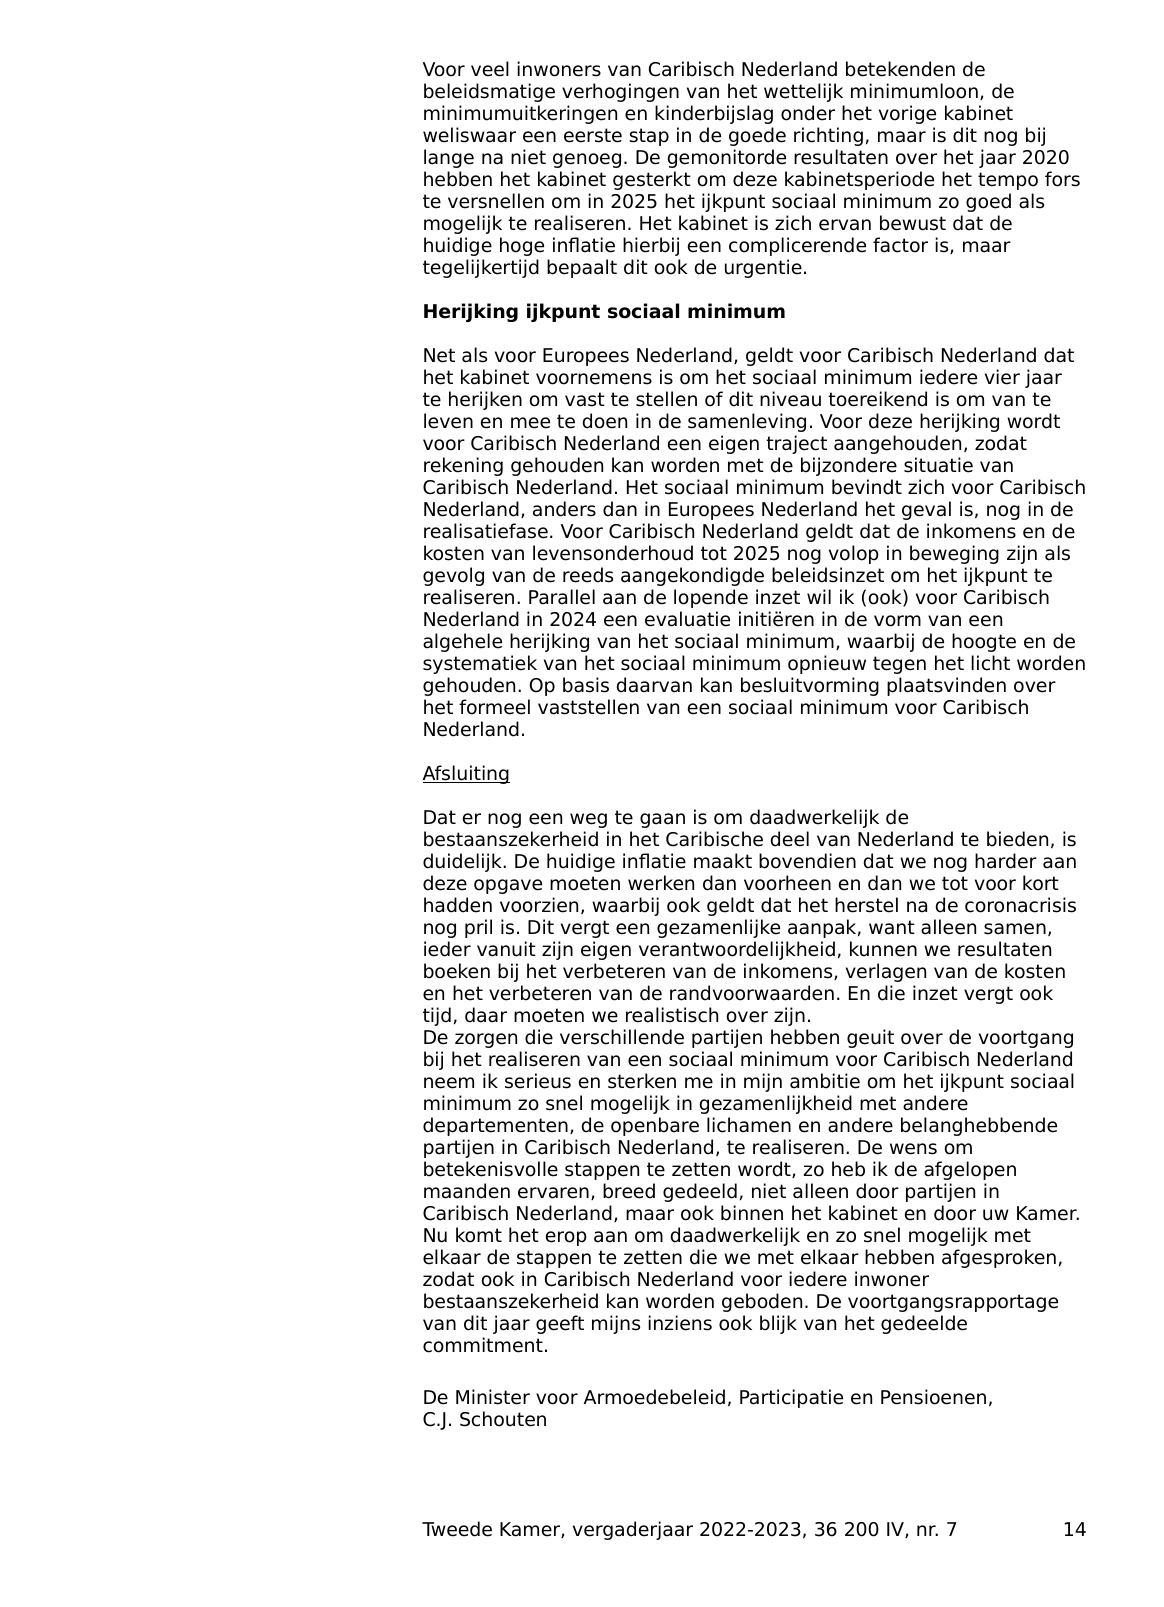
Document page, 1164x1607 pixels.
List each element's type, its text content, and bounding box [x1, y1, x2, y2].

text De Minister voor Armoedebeleid, Participatie en Pensioenen, C.J. Schouten [422, 1387, 1087, 1431]
text Voor veel inwoners van Caribisch Nederland betekenden de beleidsmatige verhogingen van het wettelijk minimumloon, de minimumuitkeringen en kinderbijslag onder het vorige kabinet weliswaar een eerste stap in de goede richting, maar is dit nog bij lange na niet genoeg. De gemonitorde resultaten over het jaar 2020 hebben het kabinet gesterkt om deze kabinetsperiode het tempo fors te versnellen om in 2025 het ijkpunt sociaal minimum zo goed als mogelijk te realiseren. Het kabinet is zich ervan bewust dat de huidige hoge inflatie hierbij een complicerende factor is, maar tegelijkertijd bepaalt dit ook de urgentie. [422, 59, 1087, 279]
subtitle Afsluiting [422, 763, 1087, 785]
text Dat er nog een weg te gaan is om daadwerkelijk de bestaanszekerheid in het Caribische deel van Nederland te bieden, is duidelijk. De huidige inflatie maakt bovendien dat we nog harder aan deze opgave moeten werken dan voorheen en dan we tot voor kort hadden voorzien, waarbij ook geldt dat het herstel na de coronacrisis nog pril is. Dit vergt een gezamenlijke aanpak, want alleen samen, ieder vanuit zijn eigen verantwoordelijkheid, kunnen we resultaten boeken bij het verbeteren van de inkomens, verlagen van de kosten en het verbeteren van de randvoorwaarden. En die inzet vergt ook tijd, daar moeten we realistisch over zijn. [422, 807, 1087, 1027]
text Net als voor Europees Nederland, geldt voor Caribisch Nederland dat het kabinet voornemens is om het sociaal minimum iedere vier jaar te herijken om vast te stellen of dit niveau toereikend is om van te leven en mee te doen in de samenleving. Voor deze herijking wordt voor Caribisch Nederland een eigen traject aangehouden, zodat rekening gehouden kan worden met de bijzondere situatie van Caribisch Nederland. Het sociaal minimum bevindt zich voor Caribisch Nederland, anders dan in Europees Nederland het geval is, nog in de realisatiefase. Voor Caribisch Nederland geldt dat de inkomens en de kosten van levensonderhoud tot 2025 nog volop in beweging zijn als gevolg van de reeds aangekondigde beleidsinzet om het ijkpunt te realiseren. Parallel aan de lopende inzet wil ik (ook) voor Caribisch Nederland in 2024 een evaluatie initiëren in de vorm van een algehele herijking van het sociaal minimum, waarbij de hoogte en de systematiek van het sociaal minimum opnieuw tegen het licht worden gehouden. Op basis daarvan kan besluitvorming plaatsvinden over het formeel vaststellen van een sociaal minimum voor Caribisch Nederland. [422, 345, 1087, 741]
subtitle Herijking ijkpunt sociaal minimum [422, 301, 1087, 323]
text De zorgen die verschillende partijen hebben geuit over de voortgang bij het realiseren van een sociaal minimum voor Caribisch Nederland neem ik serieus en sterken me in mijn ambitie om het ijkpunt sociaal minimum zo snel mogelijk in gezamenlijkheid met andere departementen, de openbare lichamen en andere belanghebbende partijen in Caribisch Nederland, te realiseren. De wens om betekenisvolle stappen te zetten wordt, zo heb ik de afgelopen maanden ervaren, breed gedeeld, niet alleen door partijen in Caribisch Nederland, maar ook binnen het kabinet en door uw Kamer. Nu komt het erop aan om daadwerkelijk en zo snel mogelijk met elkaar de stappen te zetten die we met elkaar hebben afgesproken, zodat ook in Caribisch Nederland voor iedere inwoner bestaanszekerheid kan worden geboden. De voortgangsrapportage van dit jaar geeft mijns inziens ook blijk van het gedeelde commitment. [422, 1027, 1087, 1357]
